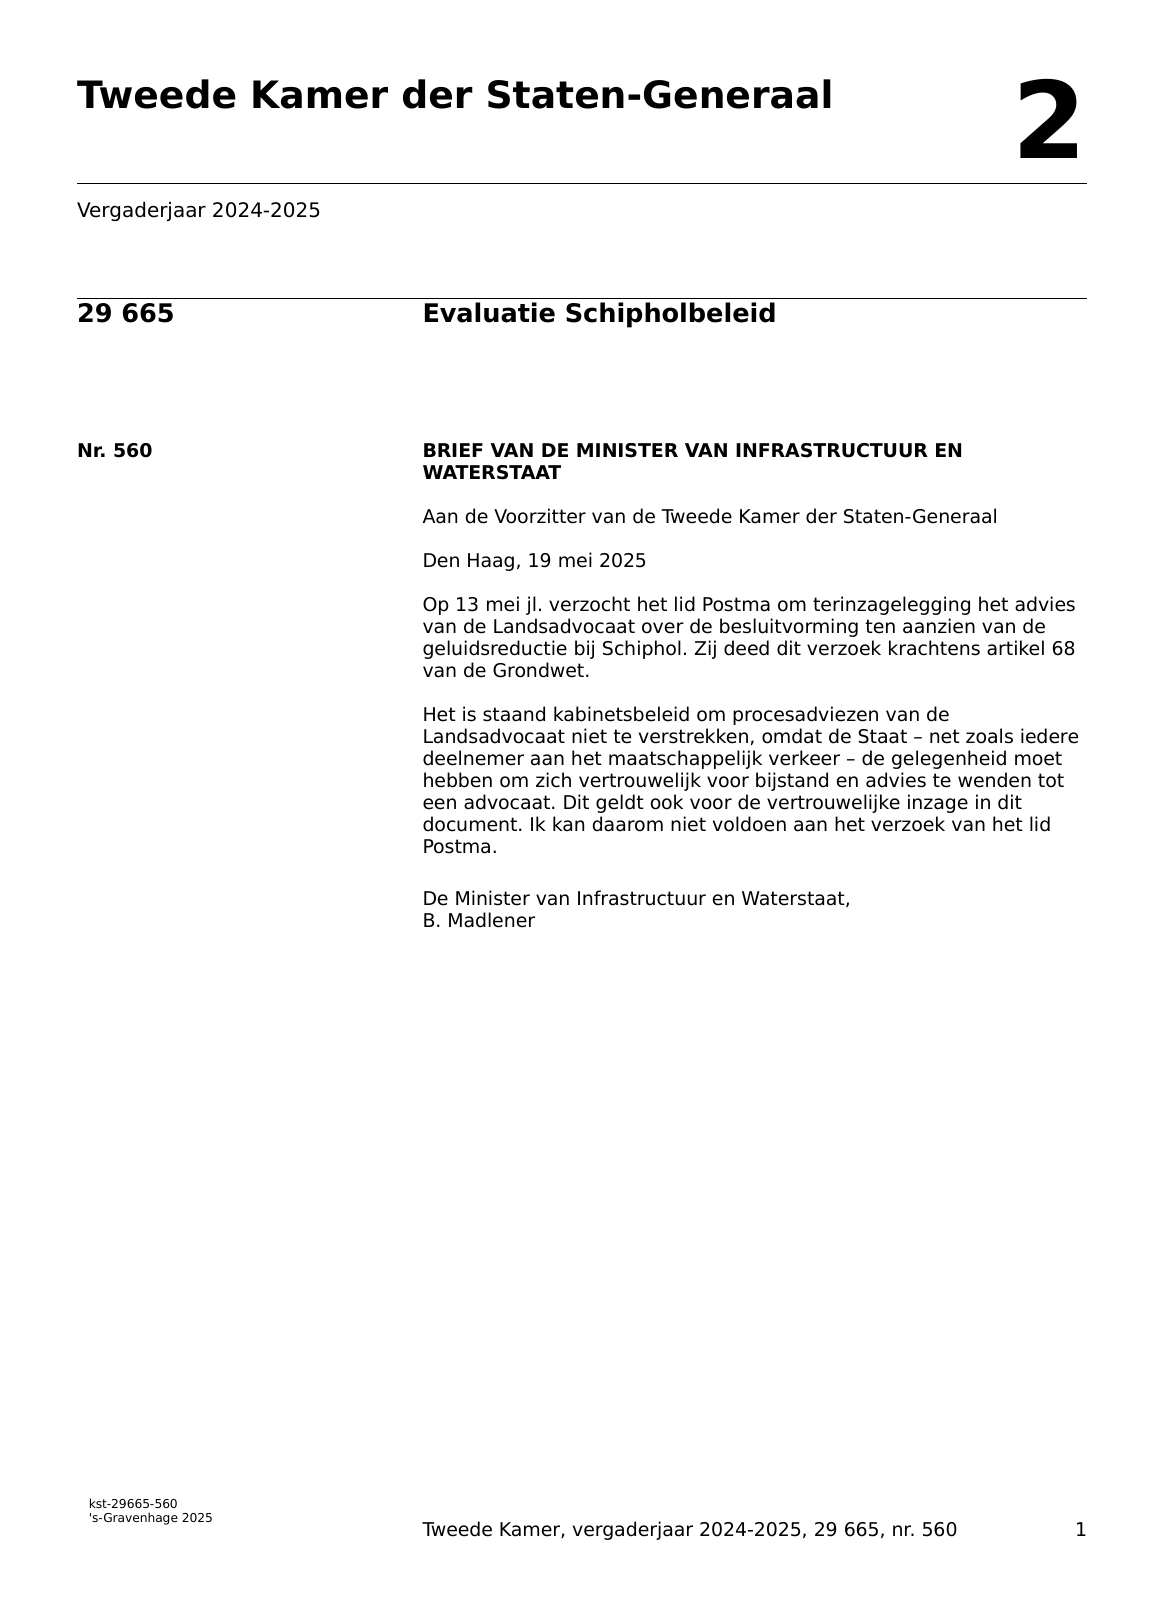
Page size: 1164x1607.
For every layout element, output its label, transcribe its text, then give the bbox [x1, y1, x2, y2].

text kst-29665-560 [88, 1497, 323, 1511]
text Het is staand kabinetsbeleid om procesadviezen van de Landsadvocaat niet te verstrekken, omdat de Staat – net zoals iedere deelnemer aan het maatschappelijk verkeer – de gelegenheid moet hebben om zich vertrouwelijk voor bijstand en advies te wenden tot een advocaat. Dit geldt ook voor de vertrouwelijke inzage in dit document. Ik kan daarom niet voldoen aan het verzoek van het lid Postma. [422, 704, 1087, 858]
subtitle Nr. 560 BRIEF VAN DE MINISTER VAN INFRASTRUCTUUR EN WATERSTAAT [77, 440, 1087, 484]
table_header Tweede Kamer der Staten-Generaal [77, 59, 886, 183]
text De Minister van Infrastructuur en Waterstaat, B. Madlener [422, 888, 1087, 932]
text 's-Gravenhage 2025 [88, 1511, 323, 1525]
text Aan de Voorzitter van de Tweede Kamer der Staten-Generaal [422, 506, 1087, 528]
table_cell Vergaderjaar 2024-2025 [77, 184, 1087, 298]
text Den Haag, 19 mei 2025 [422, 550, 1087, 572]
text Op 13 mei jl. verzocht het lid Postma om terinzagelegging het advies van de Landsadvocaat over de besluitvorming ten aanzien van de geluidsreductie bij Schiphol. Zij deed dit verzoek krachtens artikel 68 van de Grondwet. [422, 594, 1087, 682]
subtitle 29 665 Evaluatie Schipholbeleid [77, 299, 1087, 329]
table_header 2 [886, 59, 1087, 183]
